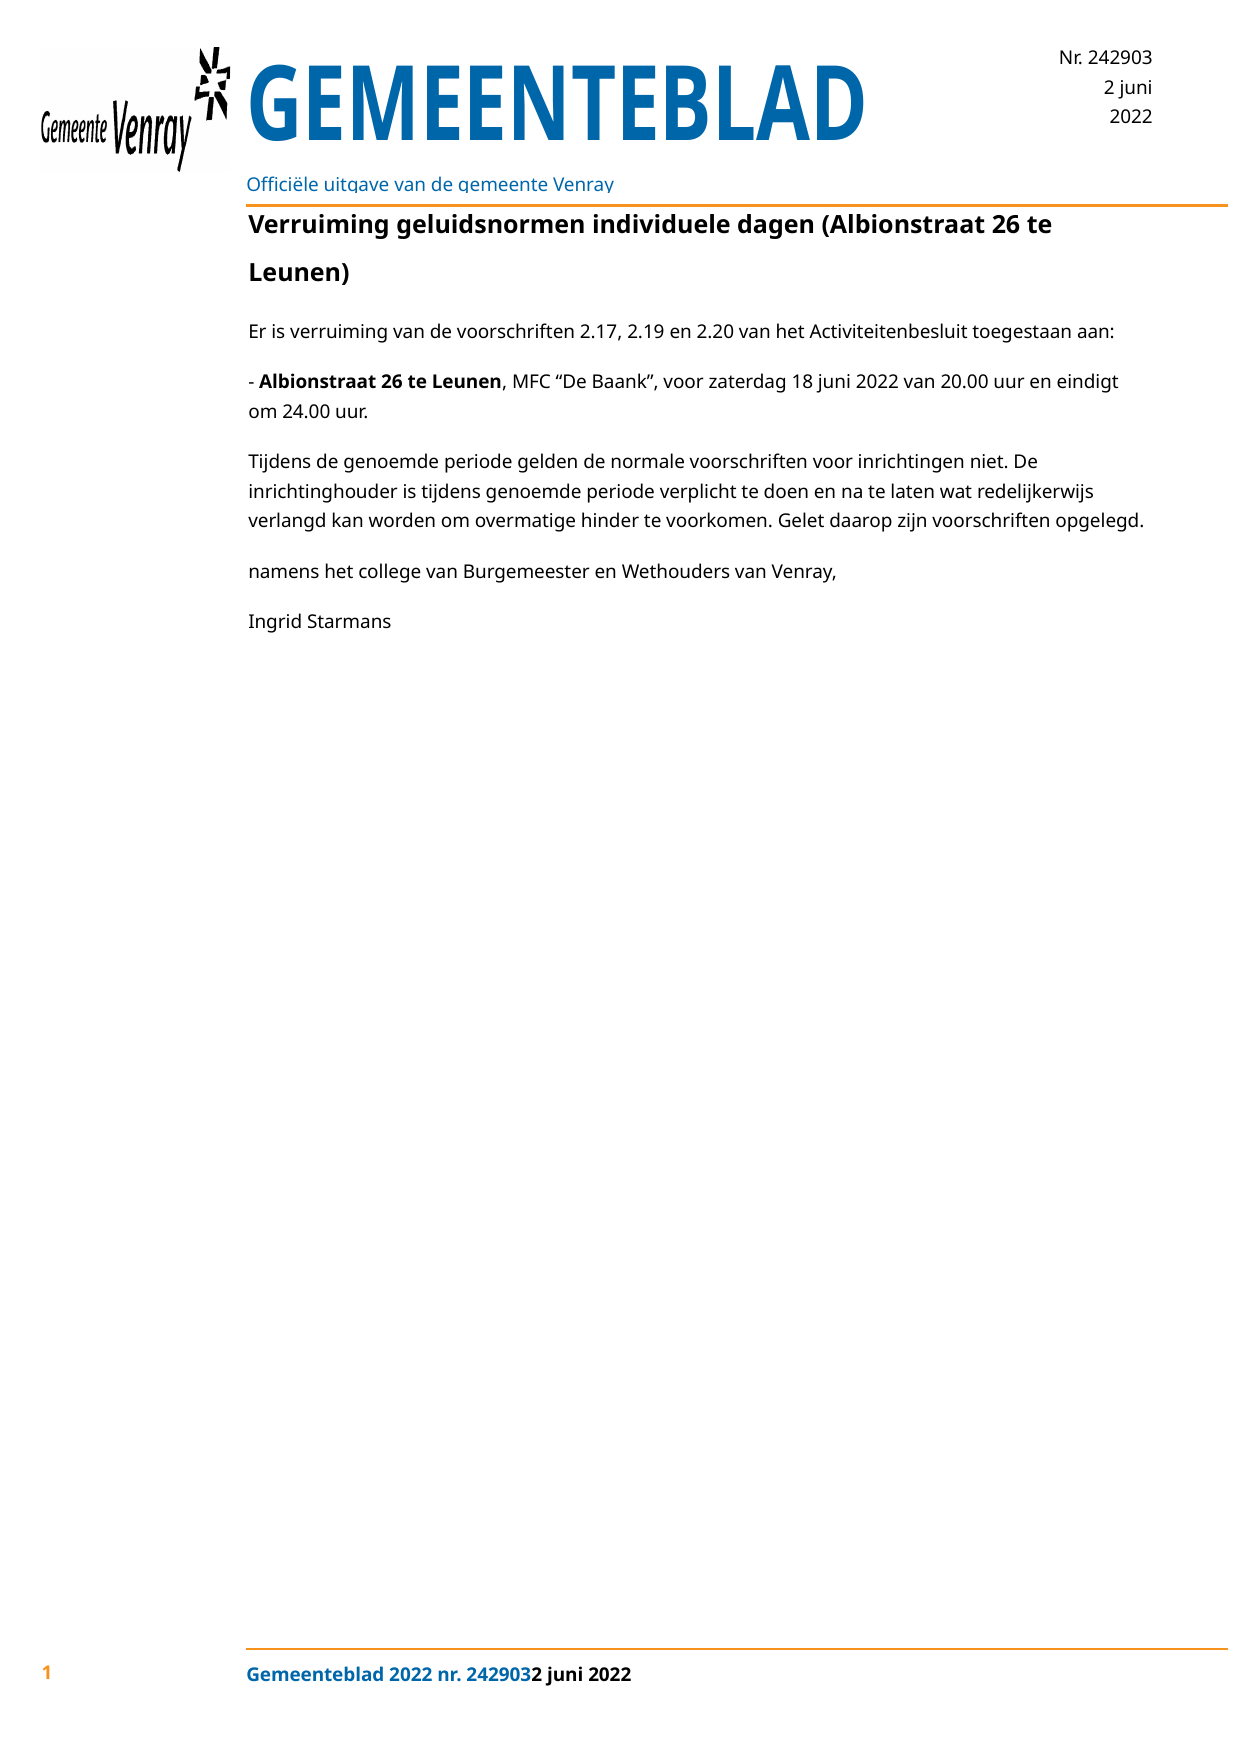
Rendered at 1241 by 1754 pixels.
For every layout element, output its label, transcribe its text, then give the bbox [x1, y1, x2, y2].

text namens het college van Burgemeester en Wethouders van Venray, [248, 558, 1152, 584]
text - Albionstraat 26 te Leunen, MFC “De Baank”, voor zaterdag 18 juni 2022 van 20.00 uur en eindigt om 24.00 uur. [248, 368, 1152, 424]
picture [41, 47, 231, 172]
text Verruiming geluidsnormen individuele dagen (Albionstraat 26 te Leunen) [248, 207, 1152, 288]
text Tijdens de genoemde periode gelden de normale voorschriften voor inrichtingen niet. De inrichtinghouder is tijdens genoemde periode verplicht te doen en na te laten wat redelijkerwijs verlangd kan worden om overmatige hinder te voorkomen. Gelet daarop zijn voorschriften opgelegd. [248, 448, 1152, 533]
text Er is verruiming van de voorschriften 2.17, 2.19 en 2.20 van het Activiteitenbesluit toegestaan aan: [248, 318, 1152, 344]
text Ingrid Starmans [248, 608, 1152, 634]
